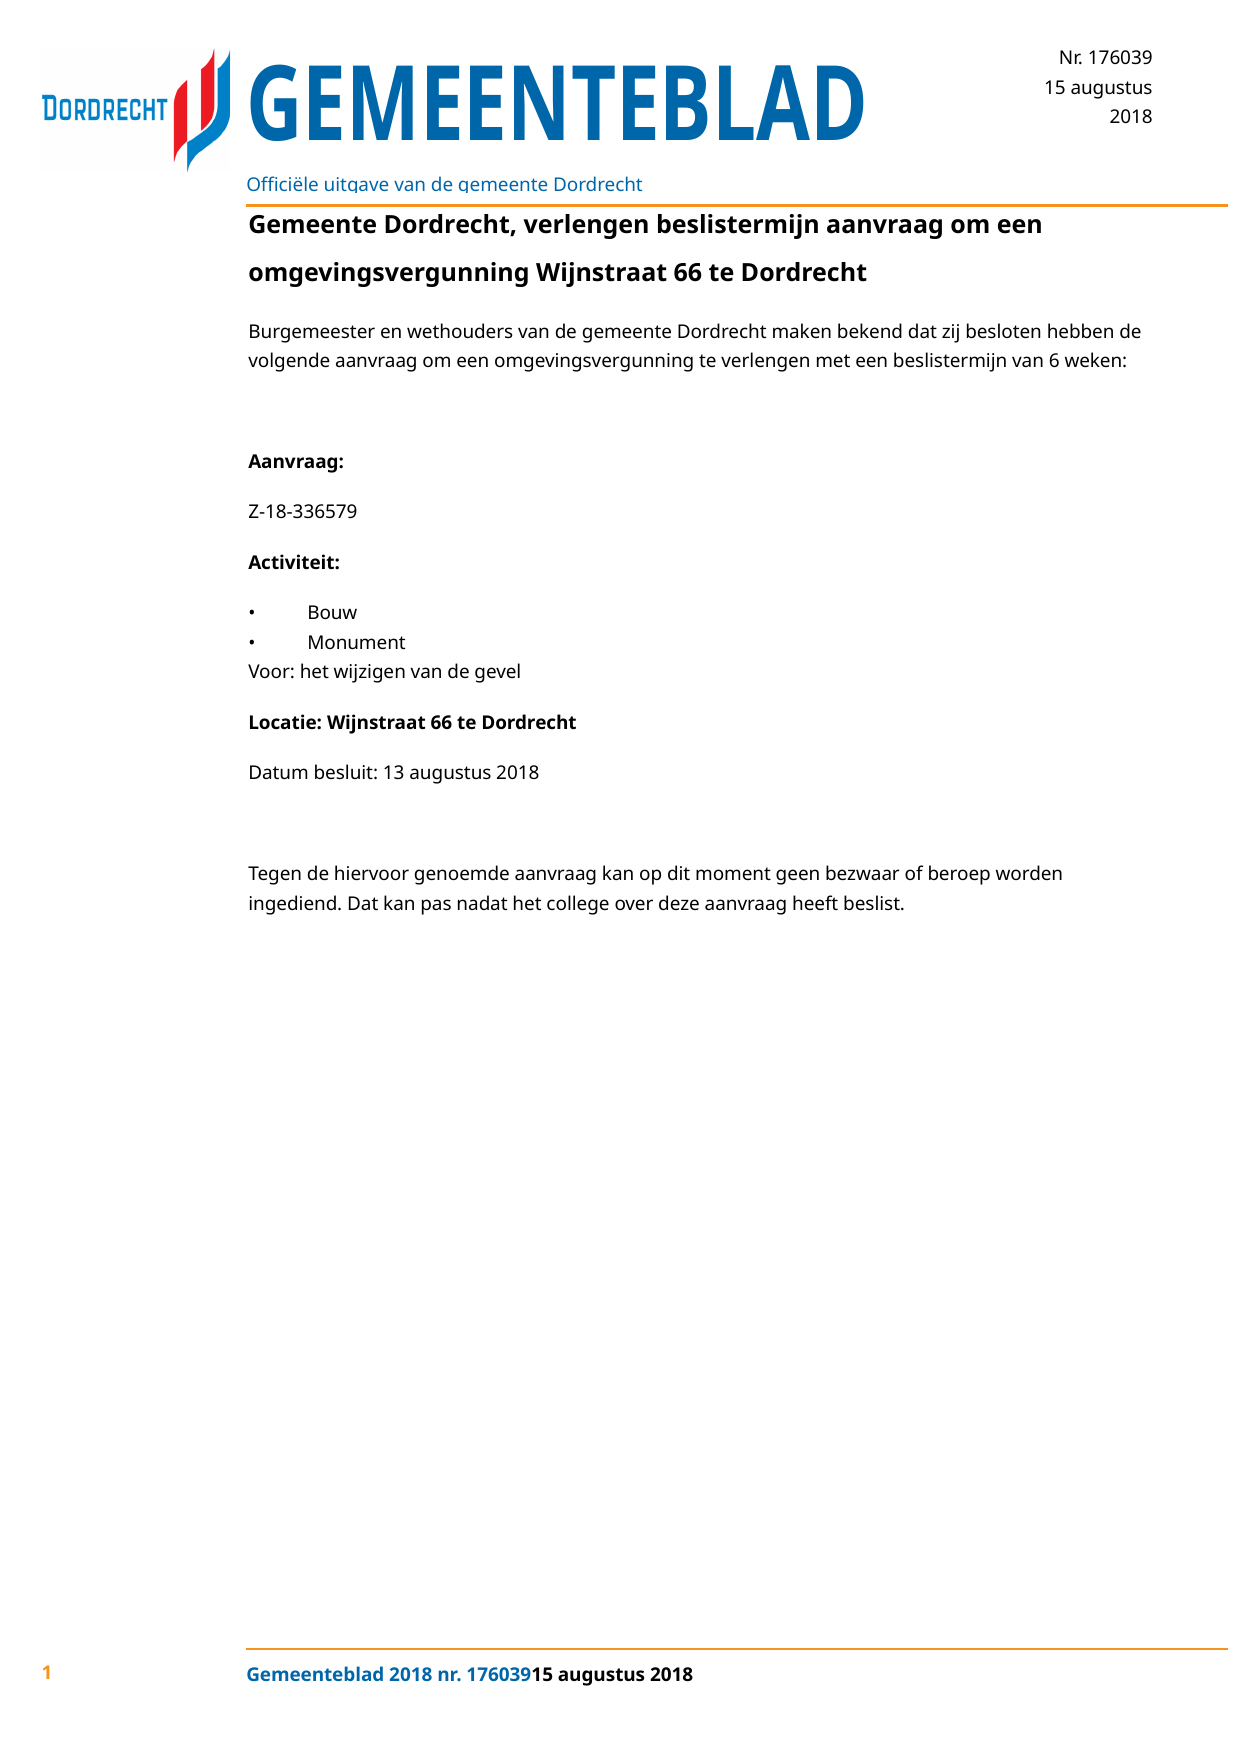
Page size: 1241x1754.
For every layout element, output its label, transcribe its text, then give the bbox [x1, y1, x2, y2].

text Tegen de hiervoor genoemde aanvraag kan op dit moment geen bezwaar of beroep worden ingediend. Dat kan pas nadat het college over deze aanvraag heeft beslist. [248, 860, 1152, 916]
list Monument [248, 629, 1152, 655]
text Voor: het wijzigen van de gevel [248, 659, 1152, 684]
text Burgemeester en wethouders van de gemeente Dordrecht maken bekend dat zij besloten hebben de volgende aanvraag om een omgevingsvergunning te verlengen met een beslistermijn van 6 weken: [248, 318, 1152, 373]
picture [41, 47, 231, 172]
text Z-18-336579 [248, 499, 1152, 524]
text Aanvraag: [248, 448, 1152, 474]
text Locatie: Wijnstraat 66 te Dordrecht [248, 709, 1152, 735]
list Bouw [248, 599, 1152, 625]
text Datum besluit: 13 augustus 2018 [248, 759, 1152, 785]
text Activiteit: [248, 549, 1152, 575]
text Gemeente Dordrecht, verlengen beslistermijn aanvraag om een omgevingsvergunning Wijnstraat 66 te Dordrecht [248, 207, 1152, 288]
